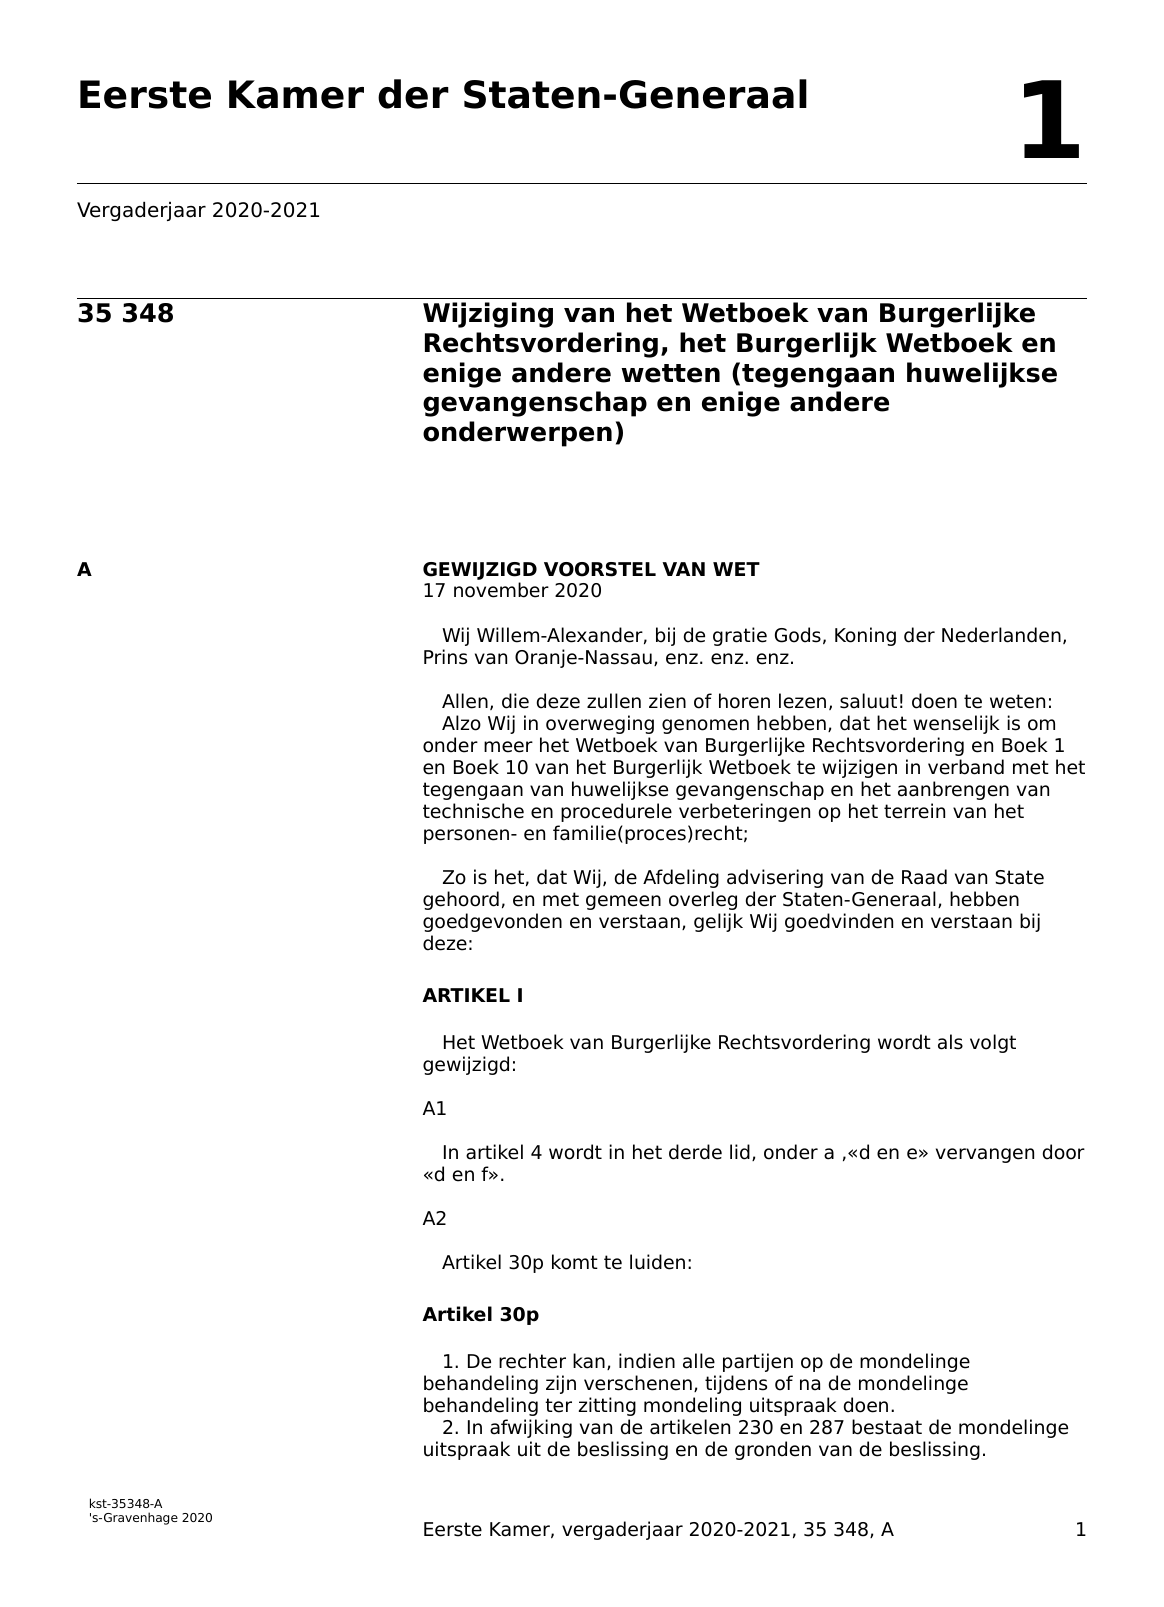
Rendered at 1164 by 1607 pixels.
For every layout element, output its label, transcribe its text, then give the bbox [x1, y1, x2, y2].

text Het Wetboek van Burgerlijke Rechtsvordering wordt als volgt gewijzigd: [422, 1032, 1087, 1076]
subtitle 35 348 Wijziging van het Wetboek van Burgerlijke Rechtsvordering, het Burgerlijk Wetboek en enige andere wetten (tegengaan huwelijkse gevangenschap en enige andere onderwerpen) [77, 299, 1087, 447]
subtitle ARTIKEL I [422, 985, 1087, 1007]
text Zo is het, dat Wij, de Afdeling advisering van de Raad van State gehoord, en met gemeen overleg der Staten-Generaal, hebben goedgevonden en verstaan, gelijk Wij goedvinden en verstaan bij deze: [422, 867, 1087, 955]
text A2 [422, 1208, 1087, 1230]
text kst-35348-A [88, 1497, 323, 1511]
text 's-Gravenhage 2020 [88, 1511, 323, 1525]
text Artikel 30p komt te luiden: [422, 1252, 1087, 1274]
text Alzo Wij in overweging genomen hebben, dat het wenselijk is om onder meer het Wetboek van Burgerlijke Rechtsvordering en Boek 1 en Boek 10 van het Burgerlijk Wetboek te wijzigen in verband met het tegengaan van huwelijkse gevangenschap en het aanbrengen van technische en procedurele verbeteringen op het terrein van het personen- en familie(proces)recht; [422, 713, 1087, 844]
subtitle Artikel 30p [422, 1304, 1087, 1326]
text 1. De rechter kan, indien alle partijen op de mondelinge behandeling zijn verschenen, tijdens of na de mondelinge behandeling ter zitting mondeling uitspraak doen. [422, 1351, 1087, 1417]
text In artikel 4 wordt in het derde lid, onder a ,«d en e» vervangen door «d en f». [422, 1142, 1087, 1186]
text A1 [422, 1098, 1087, 1120]
table_cell Vergaderjaar 2020-2021 [77, 184, 1087, 298]
text 17 november 2020 [422, 580, 1087, 602]
text Wij Willem-Alexander, bij de gratie Gods, Koning der Nederlanden, Prins van Oranje-Nassau, enz. enz. enz. [422, 624, 1087, 668]
table_header 1 [886, 59, 1087, 183]
text Allen, die deze zullen zien of horen lezen, saluut! doen te weten: [422, 691, 1087, 713]
table_header Eerste Kamer der Staten-Generaal [77, 59, 886, 183]
subtitle A GEWIJZIGD VOORSTEL VAN WET [77, 558, 1087, 580]
text 2. In afwijking van de artikelen 230 en 287 bestaat de mondelinge uitspraak uit de beslissing en de gronden van de beslissing. [422, 1417, 1087, 1461]
